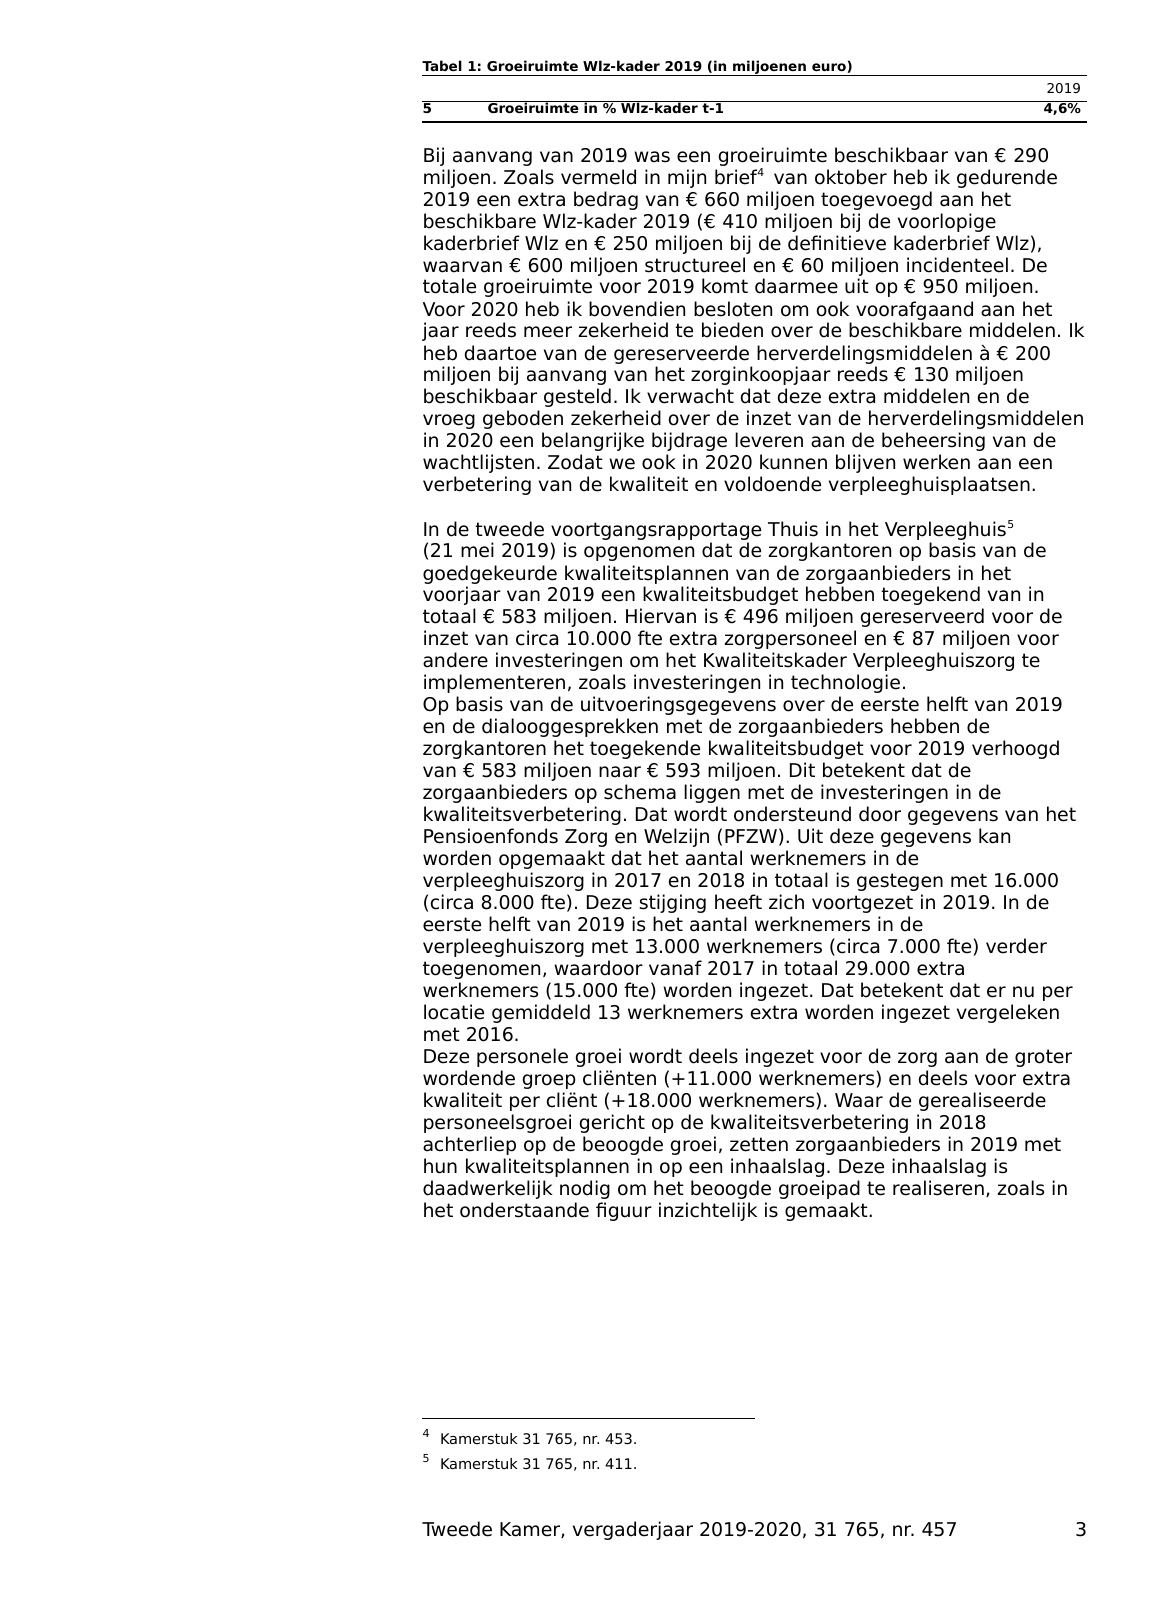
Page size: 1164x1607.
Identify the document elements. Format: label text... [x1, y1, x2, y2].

text In de tweede voortgangsrapportage Thuis in het Verpleeghuis (21 mei 2019) is opgenomen dat de zorgkantoren op basis van de goedgekeurde kwaliteitsplannen van de zorgaanbieders in het voorjaar van 2019 een kwaliteitsbudget hebben toegekend van in totaal € 583 miljoen. Hiervan is € 496 miljoen gereserveerd voor de inzet van circa 10.000 fte extra zorgpersoneel en € 87 miljoen voor andere investeringen om het Kwaliteitskader Verpleeghuiszorg te implementeren, zoals investeringen in technologie. [422, 518, 1087, 694]
text Kamerstuk 31 765, nr. 453. [422, 1427, 1087, 1449]
text Op basis van de uitvoeringsgegevens over de eerste helft van 2019 en de dialooggesprekken met de zorgaanbieders hebben de zorgkantoren het toegekende kwaliteitsbudget voor 2019 verhoogd van € 583 miljoen naar € 593 miljoen. Dit betekent dat de zorgaanbieders op schema liggen met de investeringen in de kwaliteitsverbetering. Dat wordt ondersteund door gegevens van het Pensioenfonds Zorg en Welzijn (PFZW). Uit deze gegevens kan worden opgemaakt dat het aantal werknemers in de verpleeghuiszorg in 2017 en 2018 in totaal is gestegen met 16.000 (circa 8.000 fte). Deze stijging heeft zich voortgezet in 2019. In de eerste helft van 2019 is het aantal werknemers in de verpleeghuiszorg met 13.000 werknemers (circa 7.000 fte) verder toegenomen, waardoor vanaf 2017 in totaal 29.000 extra werknemers (15.000 fte) worden ingezet. Dat betekent dat er nu per locatie gemiddeld 13 werknemers extra worden ingezet vergeleken met 2016. [422, 694, 1087, 1046]
text Deze personele groei wordt deels ingezet voor de zorg aan de groter wordende groep cliënten (+11.000 werknemers) en deels voor extra kwaliteit per cliënt (+18.000 werknemers). Waar de gerealiseerde personeelsgroei gericht op de kwaliteitsverbetering in 2018 achterliep op de beoogde groei, zetten zorgaanbieders in 2019 met hun kwaliteitsplannen in op een inhaalslag. Deze inhaalslag is daadwerkelijk nodig om het beoogde groeipad te realiseren, zoals in het onderstaande figuur inzichtelijk is gemaakt. [422, 1046, 1087, 1222]
table_cell 5 [422, 102, 481, 121]
table_cell 4,6% [954, 102, 1087, 121]
table_cell 2019 [954, 76, 1087, 101]
text Bij aanvang van 2019 was een groeiruimte beschikbaar van € 290 miljoen. Zoals vermeld in mijn brief van oktober heb ik gedurende 2019 een extra bedrag van € 660 miljoen toegevoegd aan het beschikbare Wlz-kader 2019 (€ 410 miljoen bij de voorlopige kaderbrief Wlz en € 250 miljoen bij de definitieve kaderbrief Wlz), waarvan € 600 miljoen structureel en € 60 miljoen incidenteel. De totale groeiruimte voor 2019 komt daarmee uit op € 950 miljoen. Voor 2020 heb ik bovendien besloten om ook voorafgaand aan het jaar reeds meer zekerheid te bieden over de beschikbare middelen. Ik heb daartoe van de gereserveerde herverdelingsmiddelen à € 200 miljoen bij aanvang van het zorginkoopjaar reeds € 130 miljoen beschikbaar gesteld. Ik verwacht dat deze extra middelen en de vroeg geboden zekerheid over de inzet van de herverdelingsmiddelen in 2020 een belangrijke bijdrage leveren aan de beheersing van de wachtlijsten. Zodat we ook in 2020 kunnen blijven werken aan een verbetering van de kwaliteit en voldoende verpleeghuisplaatsen. [422, 144, 1087, 496]
table_cell [422, 76, 954, 101]
table_cell Groeiruimte in % Wlz-kader t-1 [481, 102, 954, 121]
text Kamerstuk 31 765, nr. 411. [422, 1452, 1087, 1474]
table_header Tabel 1: Groeiruimte Wlz-kader 2019 (in miljoenen euro) [422, 59, 1087, 75]
